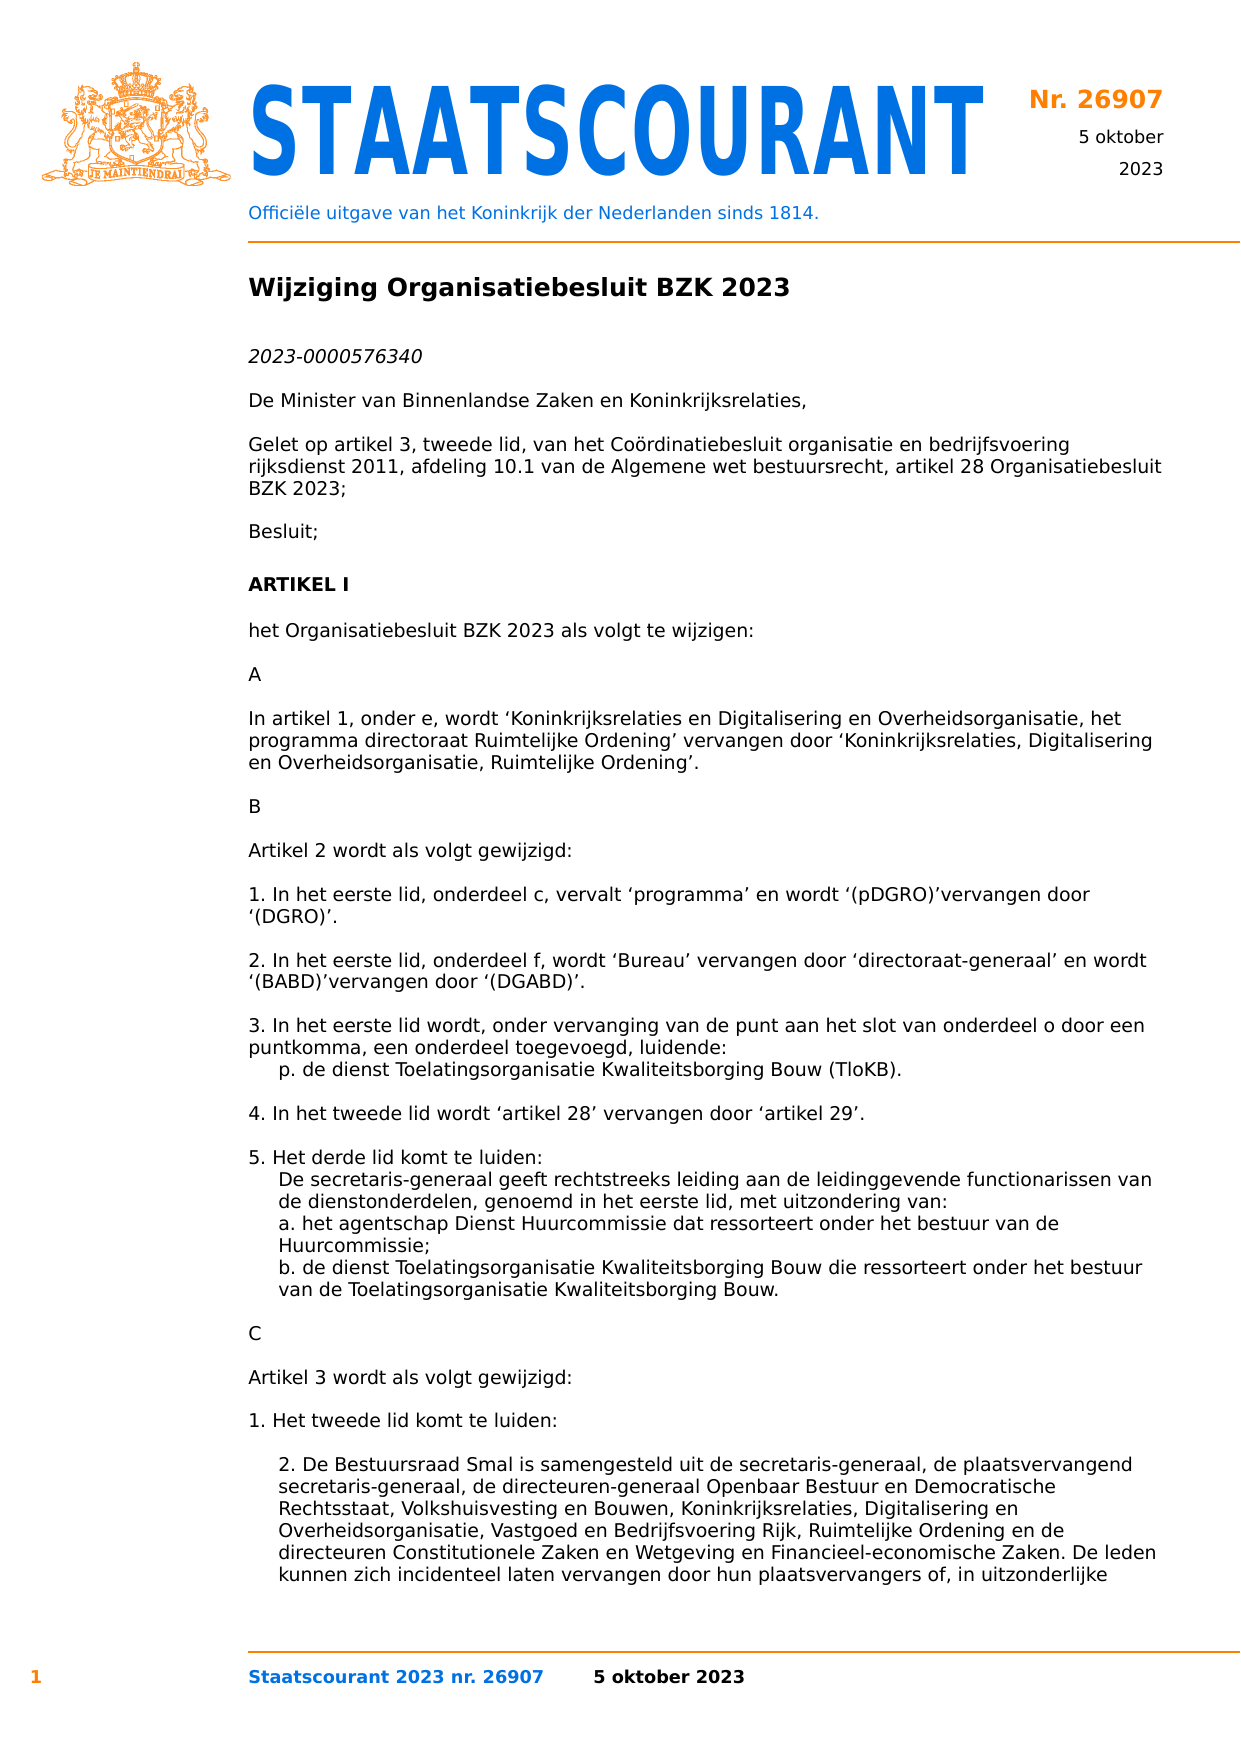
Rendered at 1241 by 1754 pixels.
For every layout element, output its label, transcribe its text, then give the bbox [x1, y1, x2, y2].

table_header Nr. 26907 [998, 62, 1240, 121]
subtitle Wijziging Organisatiebesluit BZK 2023 [248, 273, 1163, 302]
text Artikel 2 wordt als volgt gewijzigd: [248, 840, 1163, 862]
text 4. In het tweede lid wordt ‘artikel 28’ vervangen door ‘artikel 29’. [248, 1103, 1163, 1125]
text B [248, 796, 1163, 818]
text 2. In het eerste lid, onderdeel f, wordt ‘Bureau’ vervangen door ‘directoraat-generaal’ en wordt ‘(BABD)’vervangen door ‘(DGABD)’. [248, 949, 1163, 993]
text 2023-0000576340 [248, 346, 1163, 368]
text Gelet op artikel 3, tweede lid, van het Coördinatiebesluit organisatie en bedrijfsvoering rijksdienst 2011, afdeling 10.1 van de Algemene wet bestuursrecht, artikel 28 Organisatiebesluit BZK 2023; [248, 434, 1163, 499]
table_header [25, 62, 248, 241]
text 5. Het derde lid komt te luiden: [248, 1147, 1163, 1169]
table_cell Officiële uitgave van het Koninkrijk der Nederlanden sinds 1814. [248, 203, 1240, 241]
table_header STAATSCOURANT [248, 62, 998, 203]
text 3. In het eerste lid wordt, onder vervanging van de punt aan het slot van onderdeel o door een puntkomma, een onderdeel toegevoegd, luidende: [248, 1015, 1163, 1059]
text b. de dienst Toelatingsorganisatie Kwaliteitsborging Bouw die ressorteert onder het bestuur van de Toelatingsorganisatie Kwaliteitsborging Bouw. [278, 1257, 1163, 1301]
text Artikel 3 wordt als volgt gewijzigd: [248, 1367, 1163, 1388]
text A [248, 664, 1163, 686]
text Besluit; [248, 521, 1163, 543]
subtitle ARTIKEL I [248, 573, 1163, 595]
text a. het agentschap Dienst Huurcommissie dat ressorteert onder het bestuur van de Huurcommissie; [278, 1213, 1163, 1257]
table_cell 2023 [998, 153, 1240, 203]
text p. de dienst Toelatingsorganisatie Kwaliteitsborging Bouw (TloKB). [278, 1059, 1163, 1081]
text het Organisatiebesluit BZK 2023 als volgt te wijzigen: [248, 620, 1163, 642]
text De Minister van Binnenlandse Zaken en Koninkrijksrelaties, [248, 390, 1163, 412]
picture [41, 62, 231, 186]
text De secretaris-generaal geeft rechtstreeks leiding aan de leidinggevende functionarissen van de dienstonderdelen, genoemd in het eerste lid, met uitzondering van: [278, 1169, 1163, 1213]
text 2. De Bestuursraad Smal is samengesteld uit de secretaris-generaal, de plaatsvervangend secretaris-generaal, de directeuren-generaal Openbaar Bestuur en Democratische Rechtsstaat, Volkshuisvesting en Bouwen, Koninkrijksrelaties, Digitalisering en Overheidsorganisatie, Vastgoed en Bedrijfsvoering Rijk, Ruimtelijke Ordening en de directeuren Constitutionele Zaken en Wetgeving en Financieel-economische Zaken. De leden kunnen zich incidenteel laten vervangen door hun plaatsvervangers of, in uitzonderlijke [278, 1454, 1163, 1586]
table_cell 5 oktober [998, 121, 1240, 153]
text In artikel 1, onder e, wordt ‘Koninkrijksrelaties en Digitalisering en Overheidsorganisatie, het programma directoraat Ruimtelijke Ordening’ vervangen door ‘Koninkrijksrelaties, Digitalisering en Overheidsorganisatie, Ruimtelijke Ordening’. [248, 708, 1163, 774]
text 1. Het tweede lid komt te luiden: [248, 1410, 1163, 1432]
text 1. In het eerste lid, onderdeel c, vervalt ‘programma’ en wordt ‘(pDGRO)’vervangen door ‘(DGRO)’. [248, 884, 1163, 928]
text C [248, 1323, 1163, 1345]
